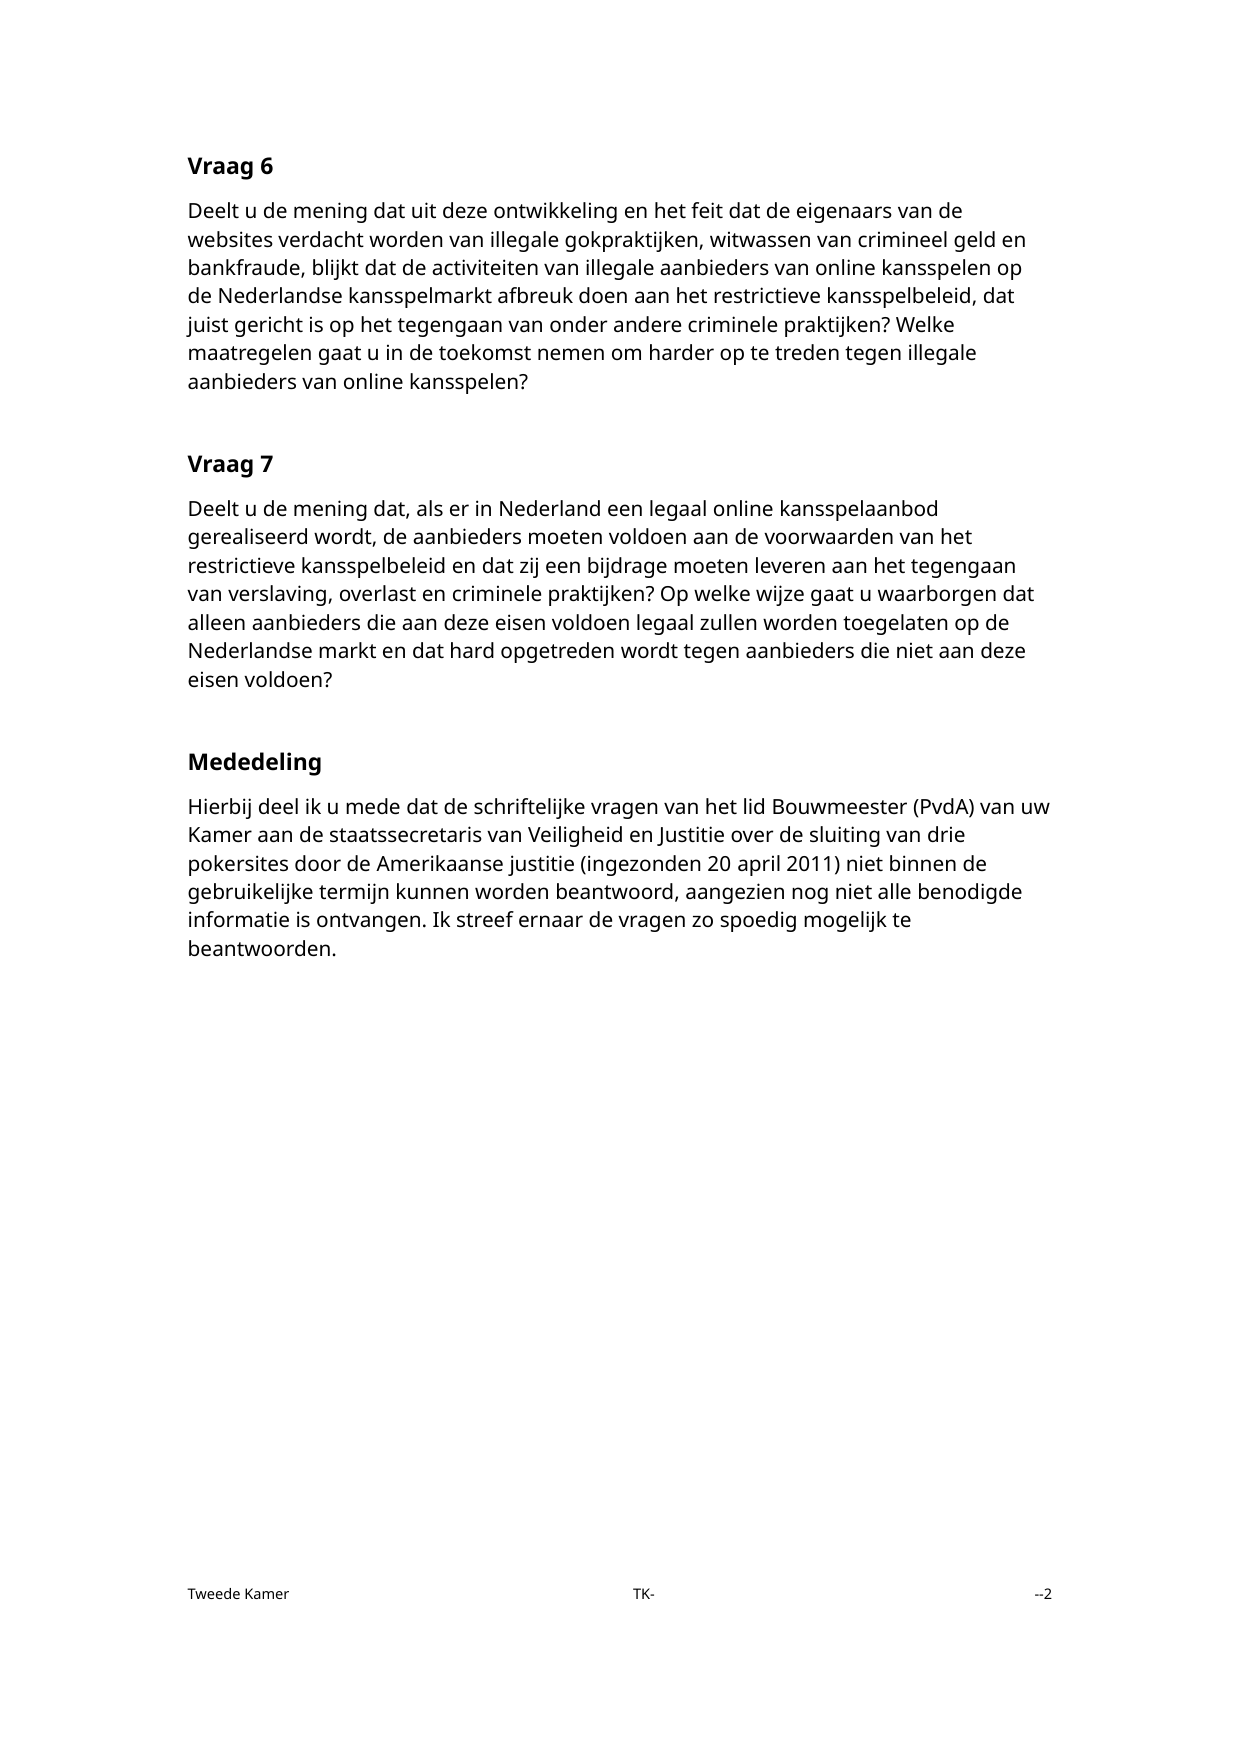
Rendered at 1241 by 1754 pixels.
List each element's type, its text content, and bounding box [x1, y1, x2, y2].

subtitle Mededeling [187, 746, 1053, 777]
text Deelt u de mening dat uit deze ontwikkeling en het feit dat de eigenaars van de websites verdacht worden van illegale gokpraktijken, witwassen van crimineel geld en bankfraude, blijkt dat de activiteiten van illegale aanbieders van online kansspelen op de Nederlandse kansspelmarkt afbreuk doen aan het restrictieve kansspelbeleid, dat juist gericht is op het tegengaan van onder andere criminele praktijken? Welke maatregelen gaat u in de toekomst nemen om harder op te treden tegen illegale aanbieders van online kansspelen? [187, 196, 1053, 395]
subtitle Vraag 7 [187, 448, 1053, 479]
text Deelt u de mening dat, als er in Nederland een legaal online kansspelaanbod gerealiseerd wordt, de aanbieders moeten voldoen aan de voorwaarden van het restrictieve kansspelbeleid en dat zij een bijdrage moeten leveren aan het tegengaan van verslaving, overlast en criminele praktijken? Op welke wijze gaat u waarborgen dat alleen aanbieders die aan deze eisen voldoen legaal zullen worden toegelaten op de Nederlandse markt en dat hard opgetreden wordt tegen aanbieders die niet aan deze eisen voldoen? [187, 494, 1053, 693]
text Hierbij deel ik u mede dat de schriftelijke vragen van het lid Bouwmeester (PvdA) van uw Kamer aan de staatssecretaris van Veiligheid en Justitie over de sluiting van drie pokersites door de Amerikaanse justitie (ingezonden 20 april 2011) niet binnen de gebruikelijke termijn kunnen worden beantwoord, aangezien nog niet alle benodigde informatie is ontvangen. Ik streef ernaar de vragen zo spoedig mogelijk te beantwoorden. [187, 792, 1053, 962]
subtitle Vraag 6 [187, 150, 1053, 181]
